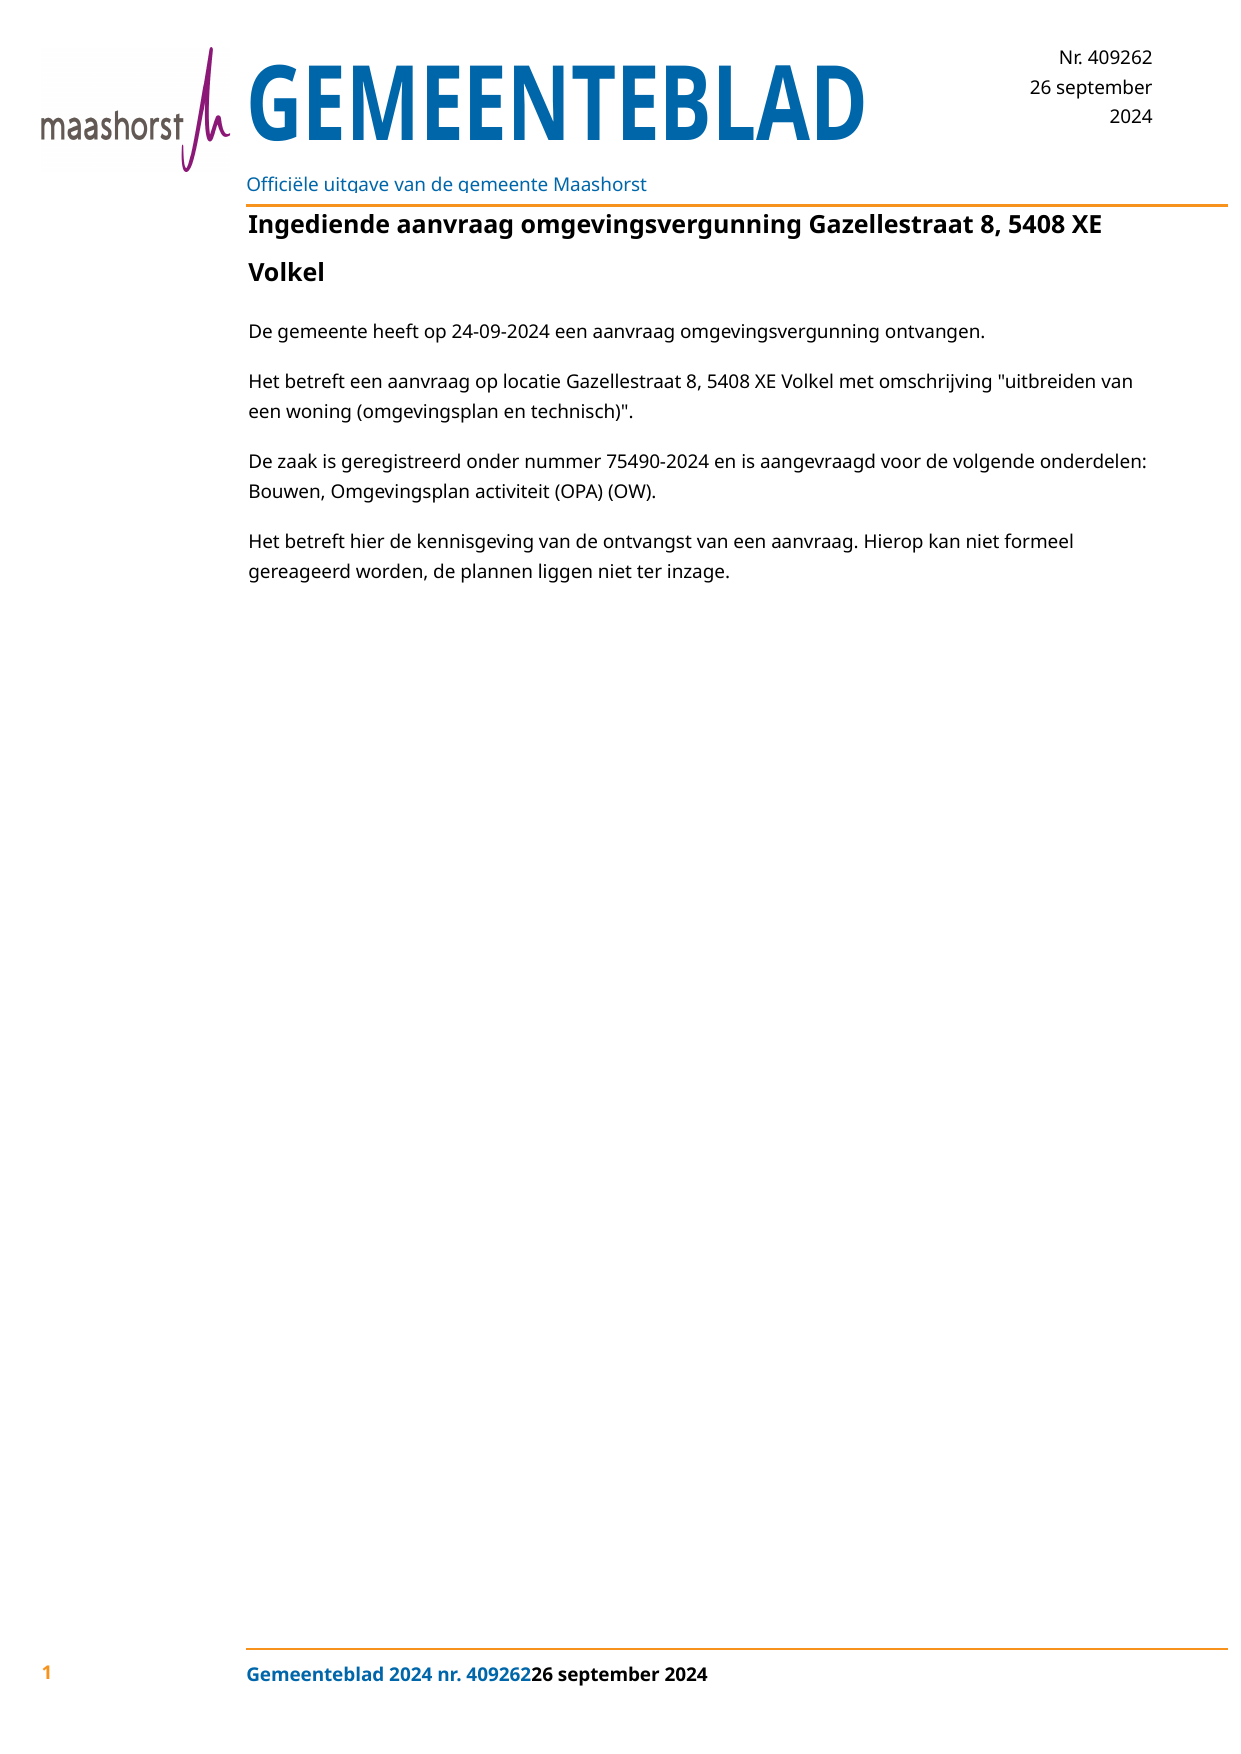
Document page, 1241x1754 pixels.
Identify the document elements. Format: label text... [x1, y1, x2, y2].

text Het betreft een aanvraag op locatie Gazellestraat 8, 5408 XE Volkel met omschrijving "uitbreiden van een woning (omgevingsplan en technisch)". [248, 368, 1152, 424]
text Het betreft hier de kennisgeving van de ontvangst van een aanvraag. Hierop kan niet formeel gereageerd worden, de plannen liggen niet ter inzage. [248, 528, 1152, 584]
text De zaak is geregistreerd onder nummer 75490-2024 en is aangevraagd voor de volgende onderdelen: Bouwen, Omgevingsplan activiteit (OPA) (OW). [248, 448, 1152, 504]
text De gemeente heeft op 24-09-2024 een aanvraag omgevingsvergunning ontvangen. [248, 318, 1152, 344]
text Ingediende aanvraag omgevingsvergunning Gazellestraat 8, 5408 XE Volkel [248, 207, 1152, 288]
picture [41, 47, 231, 172]
